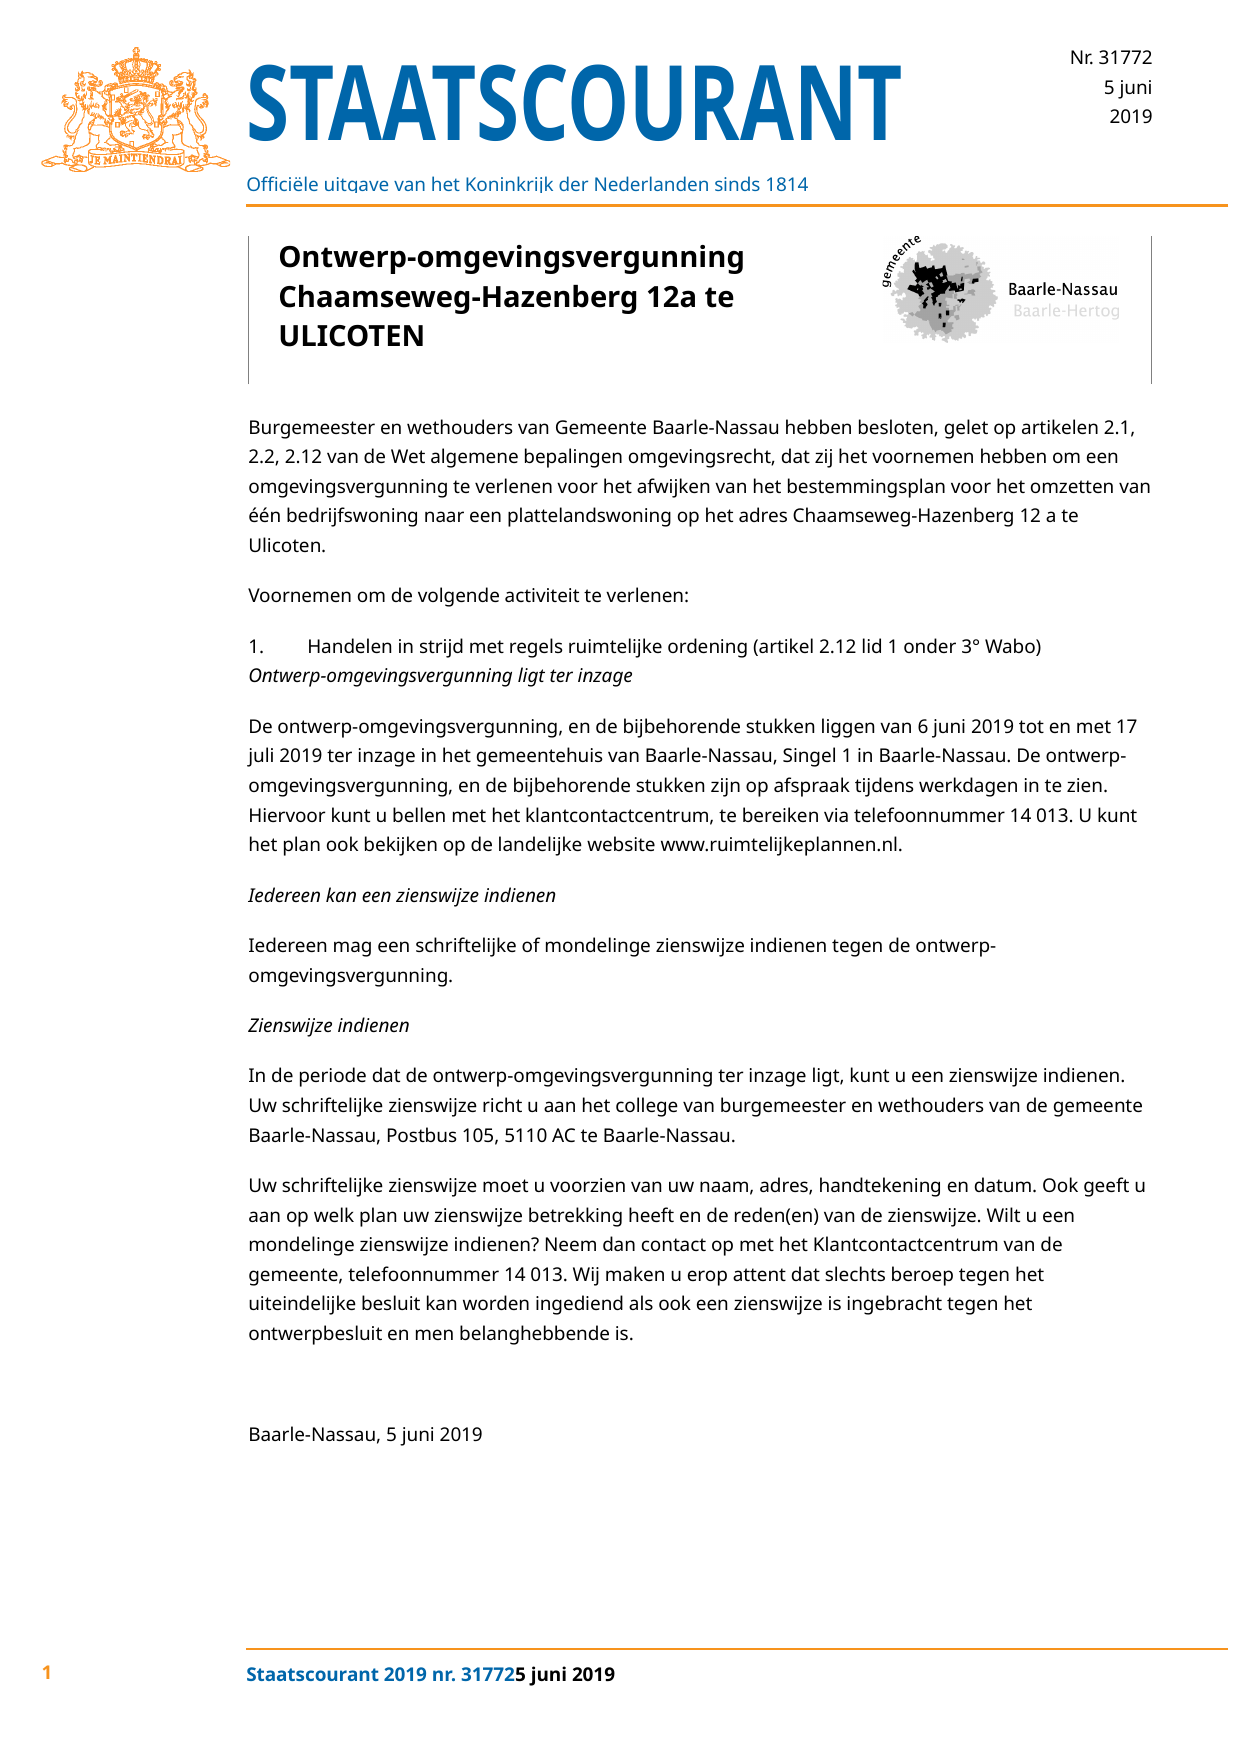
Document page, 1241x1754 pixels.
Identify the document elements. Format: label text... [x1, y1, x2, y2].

text Iedereen mag een schriftelijke of mondelinge zienswijze indienen tegen de ontwerp-omgevingsvergunning. [248, 932, 1152, 988]
text De ontwerp-omgevingsvergunning, en de bijbehorende stukken liggen van 6 juni 2019 tot en met 17 juli 2019 ter inzage in het gemeentehuis van Baarle-Nassau, Singel 1 in Baarle-Nassau. De ontwerp-omgevingsvergunning, en de bijbehorende stukken zijn op afspraak tijdens werkdagen in te zien. Hiervoor kunt u bellen met het klantcontactcentrum, te bereiken via telefoonnummer 14 013. U kunt het plan ook bekijken op de landelijke website www.ruimtelijkeplannen.nl. [248, 713, 1152, 857]
picture [882, 236, 1119, 343]
table_header Ontwerp-omgevingsvergunning Chaamseweg-Hazenberg 12a te ULICOTEN [249, 236, 850, 384]
table_header [850, 236, 882, 342]
table_header [1119, 236, 1151, 342]
text Baarle-Nassau, 5 juni 2019 [248, 1421, 1152, 1447]
list Handelen in strijd met regels ruimtelijke ordening (artikel 2.12 lid 1 onder 3° Wabo) [248, 633, 1152, 659]
text Zienswijze indienen [248, 1012, 1152, 1038]
text Burgemeester en wethouders van Gemeente Baarle-Nassau hebben besloten, gelet op artikelen 2.1, 2.2, 2.12 van de Wet algemene bepalingen omgevingsrecht, dat zij het voornemen hebben om een omgevingsvergunning te verlenen voor het afwijken van het bestemmingsplan voor het omzetten van één bedrijfswoning naar een plattelandswoning op het adres Chaamseweg-Hazenberg 12 a te Ulicoten. [248, 414, 1152, 558]
text In de periode dat de ontwerp-omgevingsvergunning ter inzage ligt, kunt u een zienswijze indienen. Uw schriftelijke zienswijze richt u aan het college van burgemeester en wethouders van de gemeente Baarle-Nassau, Postbus 105, 5110 AC te Baarle-Nassau. [248, 1063, 1152, 1148]
text Iedereen kan een zienswijze indienen [248, 882, 1152, 908]
table_header [850, 343, 1151, 384]
text Uw schriftelijke zienswijze moet u voorzien van uw naam, adres, handtekening en datum. Ook geeft u aan op welk plan uw zienswijze betrekking heeft en de reden(en) van de zienswijze. Wilt u een mondelinge zienswijze indienen? Neem dan contact op met het Klantcontactcentrum van de gemeente, telefoonnummer 14 013. Wij maken u erop attent dat slechts beroep tegen het uiteindelijke besluit kan worden ingediend als ook een zienswijze is ingebracht tegen het ontwerpbesluit en men belanghebbende is. [248, 1172, 1152, 1346]
text Voornemen om de volgende activiteit te verlenen: [248, 583, 1152, 608]
text Ontwerp-omgevingsvergunning ligt ter inzage [248, 663, 1152, 688]
picture [41, 47, 231, 172]
